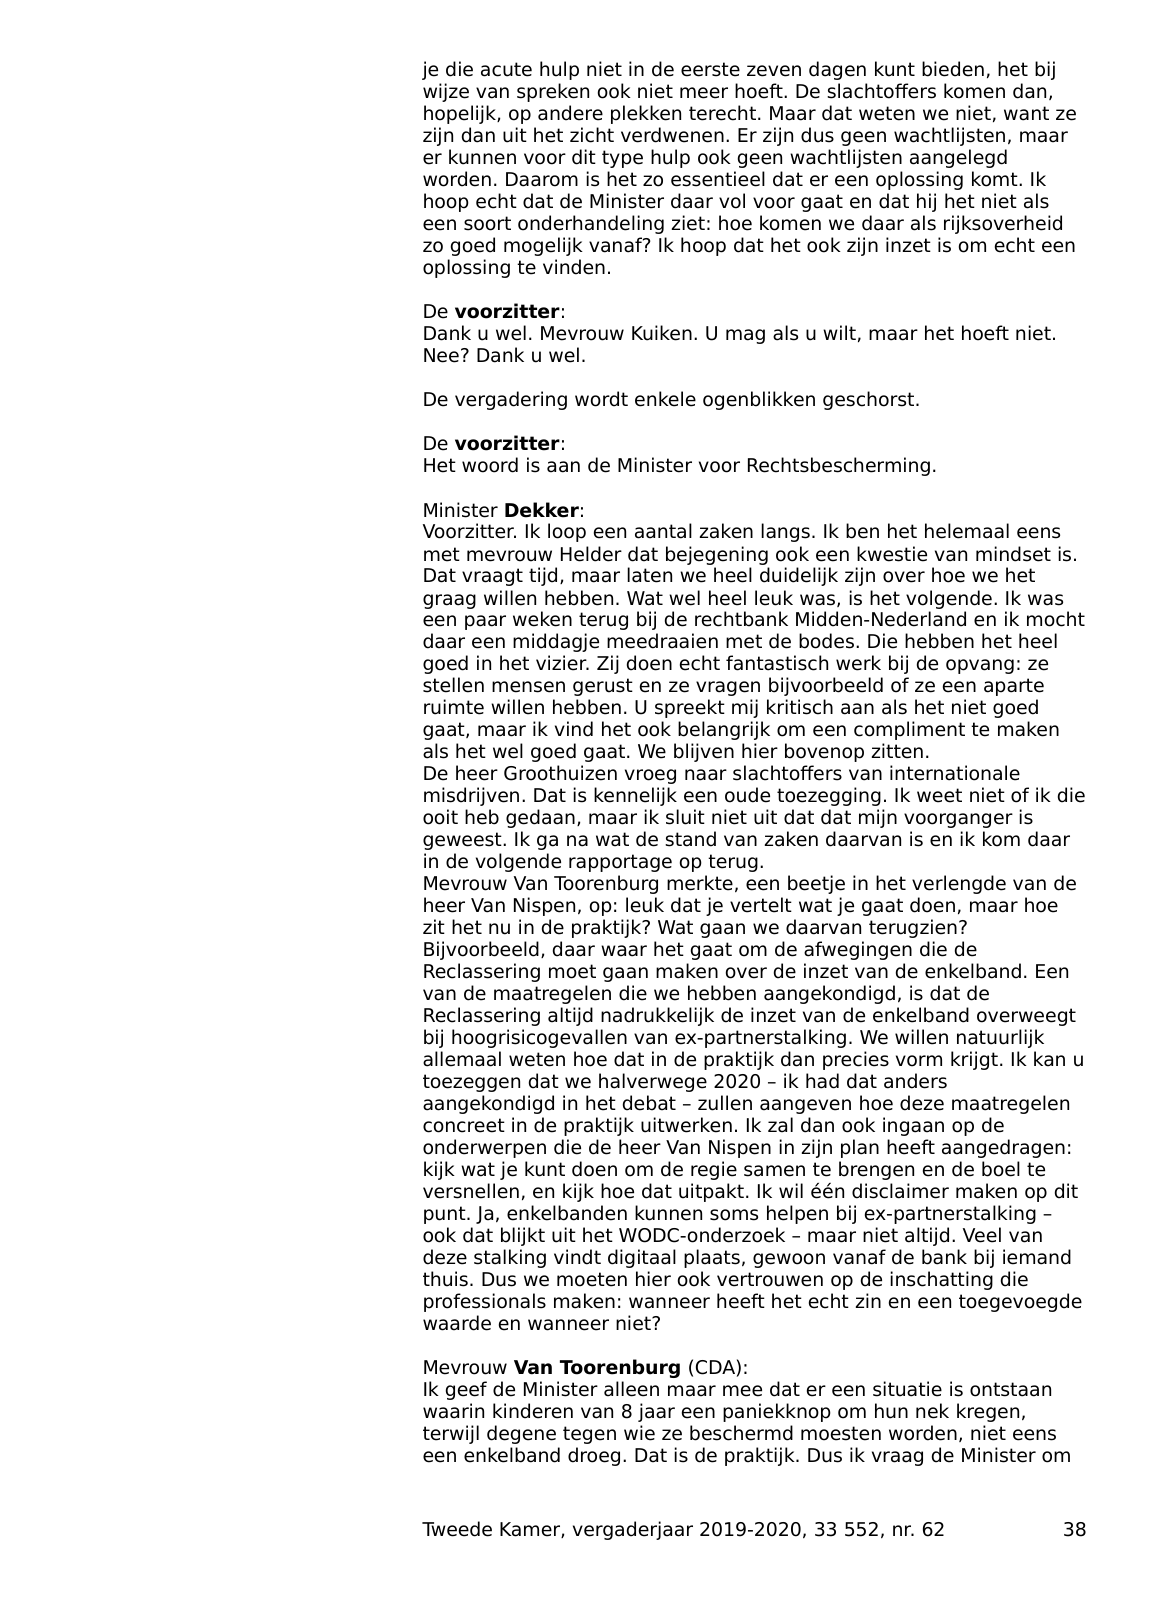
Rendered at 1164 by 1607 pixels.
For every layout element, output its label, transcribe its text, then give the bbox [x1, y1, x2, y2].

text Dank u wel. Mevrouw Kuiken. U mag als u wilt, maar het hoeft niet. Nee? Dank u wel. [422, 323, 1087, 367]
text Mevrouw Van Toorenburg merkte, een beetje in het verlengde van de heer Van Nispen, op: leuk dat je vertelt wat je gaat doen, maar hoe zit het nu in de praktijk? Wat gaan we daarvan terugzien? Bijvoorbeeld, daar waar het gaat om de afwegingen die de Reclassering moet gaan maken over de inzet van de enkelband. Een van de maatregelen die we hebben aangekondigd, is dat de Reclassering altijd nadrukkelijk de inzet van de enkelband overweegt bij hoogrisicogevallen van ex-partnerstalking. We willen natuurlijk allemaal weten hoe dat in de praktijk dan precies vorm krijgt. Ik kan u toezeggen dat we halverwege 2020 – ik had dat anders aangekondigd in het debat – zullen aangeven hoe deze maatregelen concreet in de praktijk uitwerken. Ik zal dan ook ingaan op de onderwerpen die de heer Van Nispen in zijn plan heeft aangedragen: kijk wat je kunt doen om de regie samen te brengen en de boel te versnellen, en kijk hoe dat uitpakt. Ik wil één disclaimer maken op dit punt. Ja, enkelbanden kunnen soms helpen bij ex-partnerstalking – ook dat blijkt uit het WODC-onderzoek – maar niet altijd. Veel van deze stalking vindt digitaal plaats, gewoon vanaf de bank bij iemand thuis. Dus we moeten hier ook vertrouwen op de inschatting die professionals maken: wanneer heeft het echt zin en een toegevoegde waarde en wanneer niet? [422, 873, 1087, 1335]
text De vergadering wordt enkele ogenblikken geschorst. [422, 389, 1087, 411]
text Voorzitter. Ik loop een aantal zaken langs. Ik ben het helemaal eens met mevrouw Helder dat bejegening ook een kwestie van mindset is. Dat vraagt tijd, maar laten we heel duidelijk zijn over hoe we het graag willen hebben. Wat wel heel leuk was, is het volgende. Ik was een paar weken terug bij de rechtbank Midden-Nederland en ik mocht daar een middagje meedraaien met de bodes. Die hebben het heel goed in het vizier. Zij doen echt fantastisch werk bij de opvang: ze stellen mensen gerust en ze vragen bijvoorbeeld of ze een aparte ruimte willen hebben. U spreekt mij kritisch aan als het niet goed gaat, maar ik vind het ook belangrijk om een compliment te maken als het wel goed gaat. We blijven hier bovenop zitten. [422, 521, 1087, 763]
text De voorzitter: [422, 433, 1087, 455]
text Het woord is aan de Minister voor Rechtsbescherming. [422, 455, 1087, 477]
text Ik geef de Minister alleen maar mee dat er een situatie is ontstaan waarin kinderen van 8 jaar een paniekknop om hun nek kregen, terwijl degene tegen wie ze beschermd moesten worden, niet eens een enkelband droeg. Dat is de praktijk. Dus ik vraag de Minister om [422, 1379, 1087, 1467]
text Minister Dekker: [422, 499, 1087, 521]
text Mevrouw Van Toorenburg (CDA): [422, 1357, 1087, 1379]
text De voorzitter: [422, 301, 1087, 323]
text je die acute hulp niet in de eerste zeven dagen kunt bieden, het bij wijze van spreken ook niet meer hoeft. De slachtoffers komen dan, hopelijk, op andere plekken terecht. Maar dat weten we niet, want ze zijn dan uit het zicht verdwenen. Er zijn dus geen wachtlijsten, maar er kunnen voor dit type hulp ook geen wachtlijsten aangelegd worden. Daarom is het zo essentieel dat er een oplossing komt. Ik hoop echt dat de Minister daar vol voor gaat en dat hij het niet als een soort onderhandeling ziet: hoe komen we daar als rijksoverheid zo goed mogelijk vanaf? Ik hoop dat het ook zijn inzet is om echt een oplossing te vinden. [422, 59, 1087, 279]
text De heer Groothuizen vroeg naar slachtoffers van internationale misdrijven. Dat is kennelijk een oude toezegging. Ik weet niet of ik die ooit heb gedaan, maar ik sluit niet uit dat dat mijn voorganger is geweest. Ik ga na wat de stand van zaken daarvan is en ik kom daar in de volgende rapportage op terug. [422, 763, 1087, 873]
